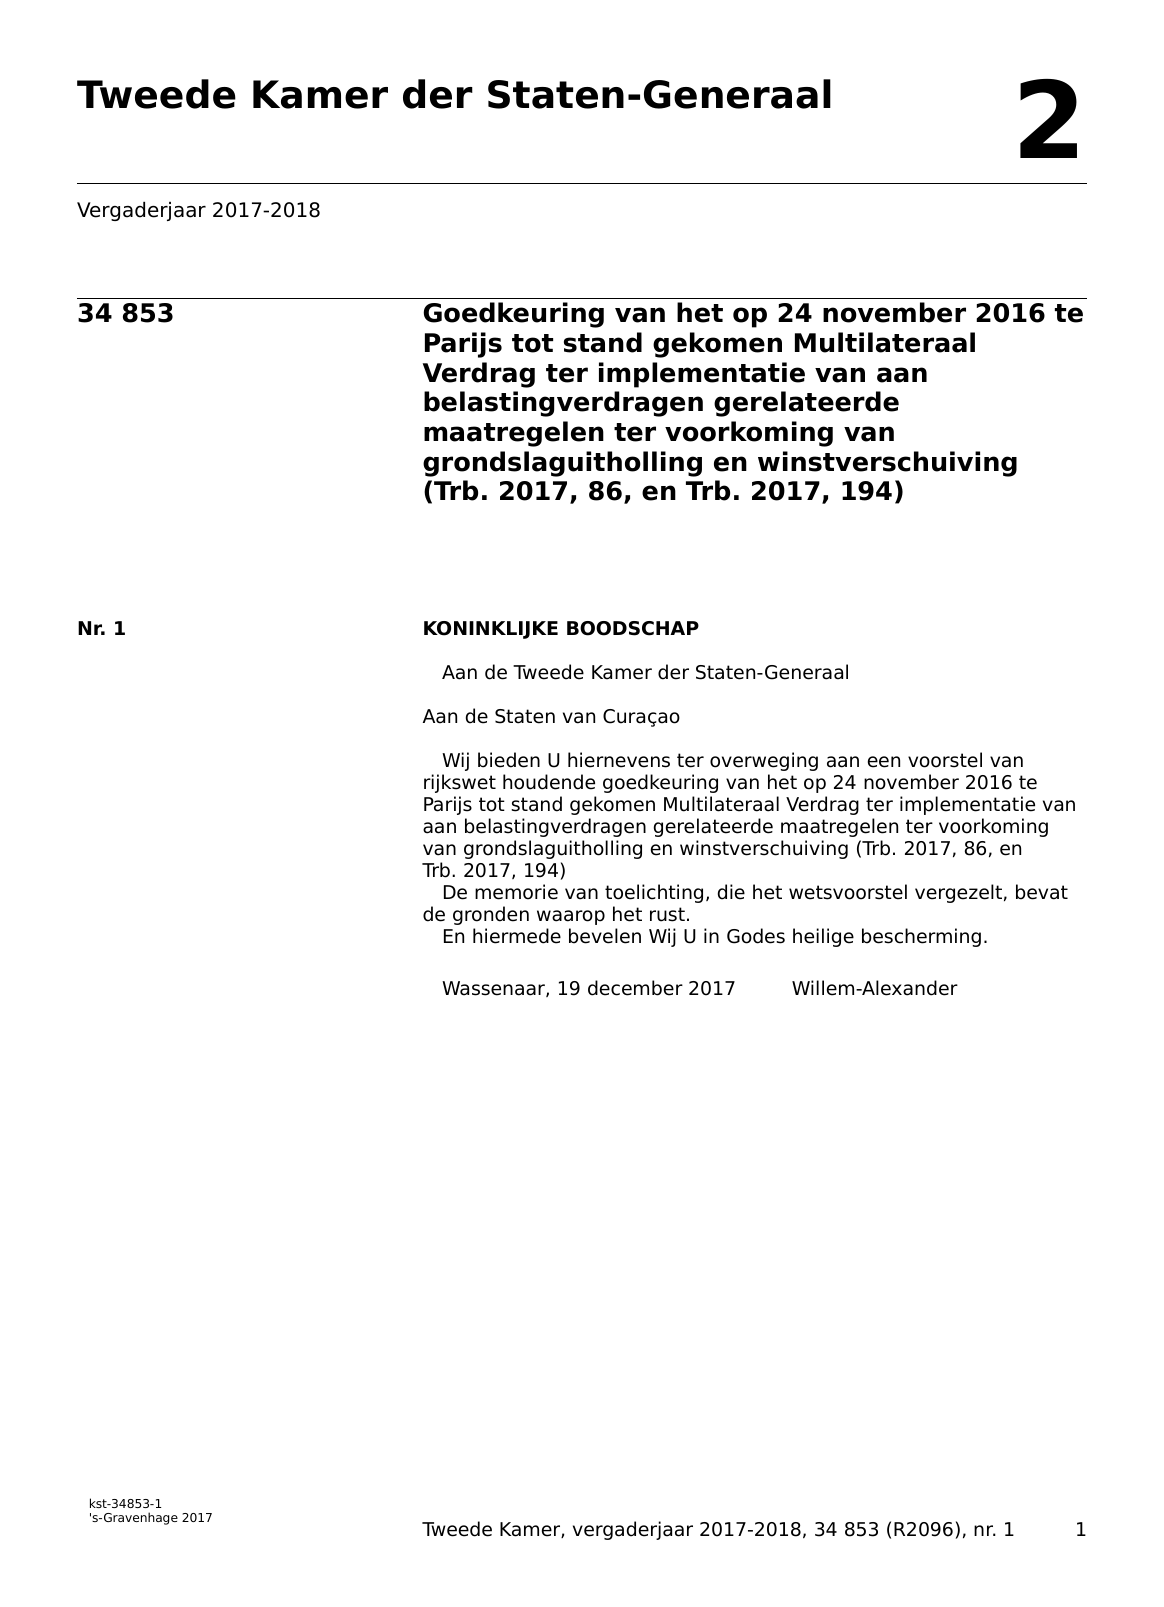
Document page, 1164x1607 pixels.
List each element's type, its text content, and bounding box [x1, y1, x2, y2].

text kst-34853-1 [88, 1497, 323, 1511]
table_header 2 [886, 59, 1087, 183]
text En hiermede bevelen Wij U in Godes heilige bescherming. [422, 926, 1087, 948]
text Aan de Staten van Curaçao [422, 706, 1087, 728]
table_header Tweede Kamer der Staten-Generaal [77, 59, 886, 183]
table_cell Vergaderjaar 2017-2018 [77, 184, 1087, 298]
subtitle 34 853 Goedkeuring van het op 24 november 2016 te Parijs tot stand gekomen Multilateraal Verdrag ter implementatie van aan belastingverdragen gerelateerde maatregelen ter voorkoming van grondslaguitholling en winstverschuiving (Trb. 2017, 86, en Trb. 2017, 194) [77, 299, 1087, 507]
text Wassenaar, 19 december 2017 Willem-Alexander [422, 978, 1087, 1000]
subtitle Nr. 1 KONINKLIJKE BOODSCHAP [77, 618, 1087, 640]
text De memorie van toelichting, die het wetsvoorstel vergezelt, bevat de gronden waarop het rust. [422, 882, 1087, 926]
text Wij bieden U hiernevens ter overweging aan een voorstel van rijkswet houdende goedkeuring van het op 24 november 2016 te Parijs tot stand gekomen Multilateraal Verdrag ter implementatie van aan belastingverdragen gerelateerde maatregelen ter voorkoming van grondslaguitholling en winstverschuiving (Trb. 2017, 86, en Trb. 2017, 194) [422, 750, 1087, 882]
text Aan de Tweede Kamer der Staten-Generaal [422, 662, 1087, 684]
text 's-Gravenhage 2017 [88, 1511, 323, 1525]
